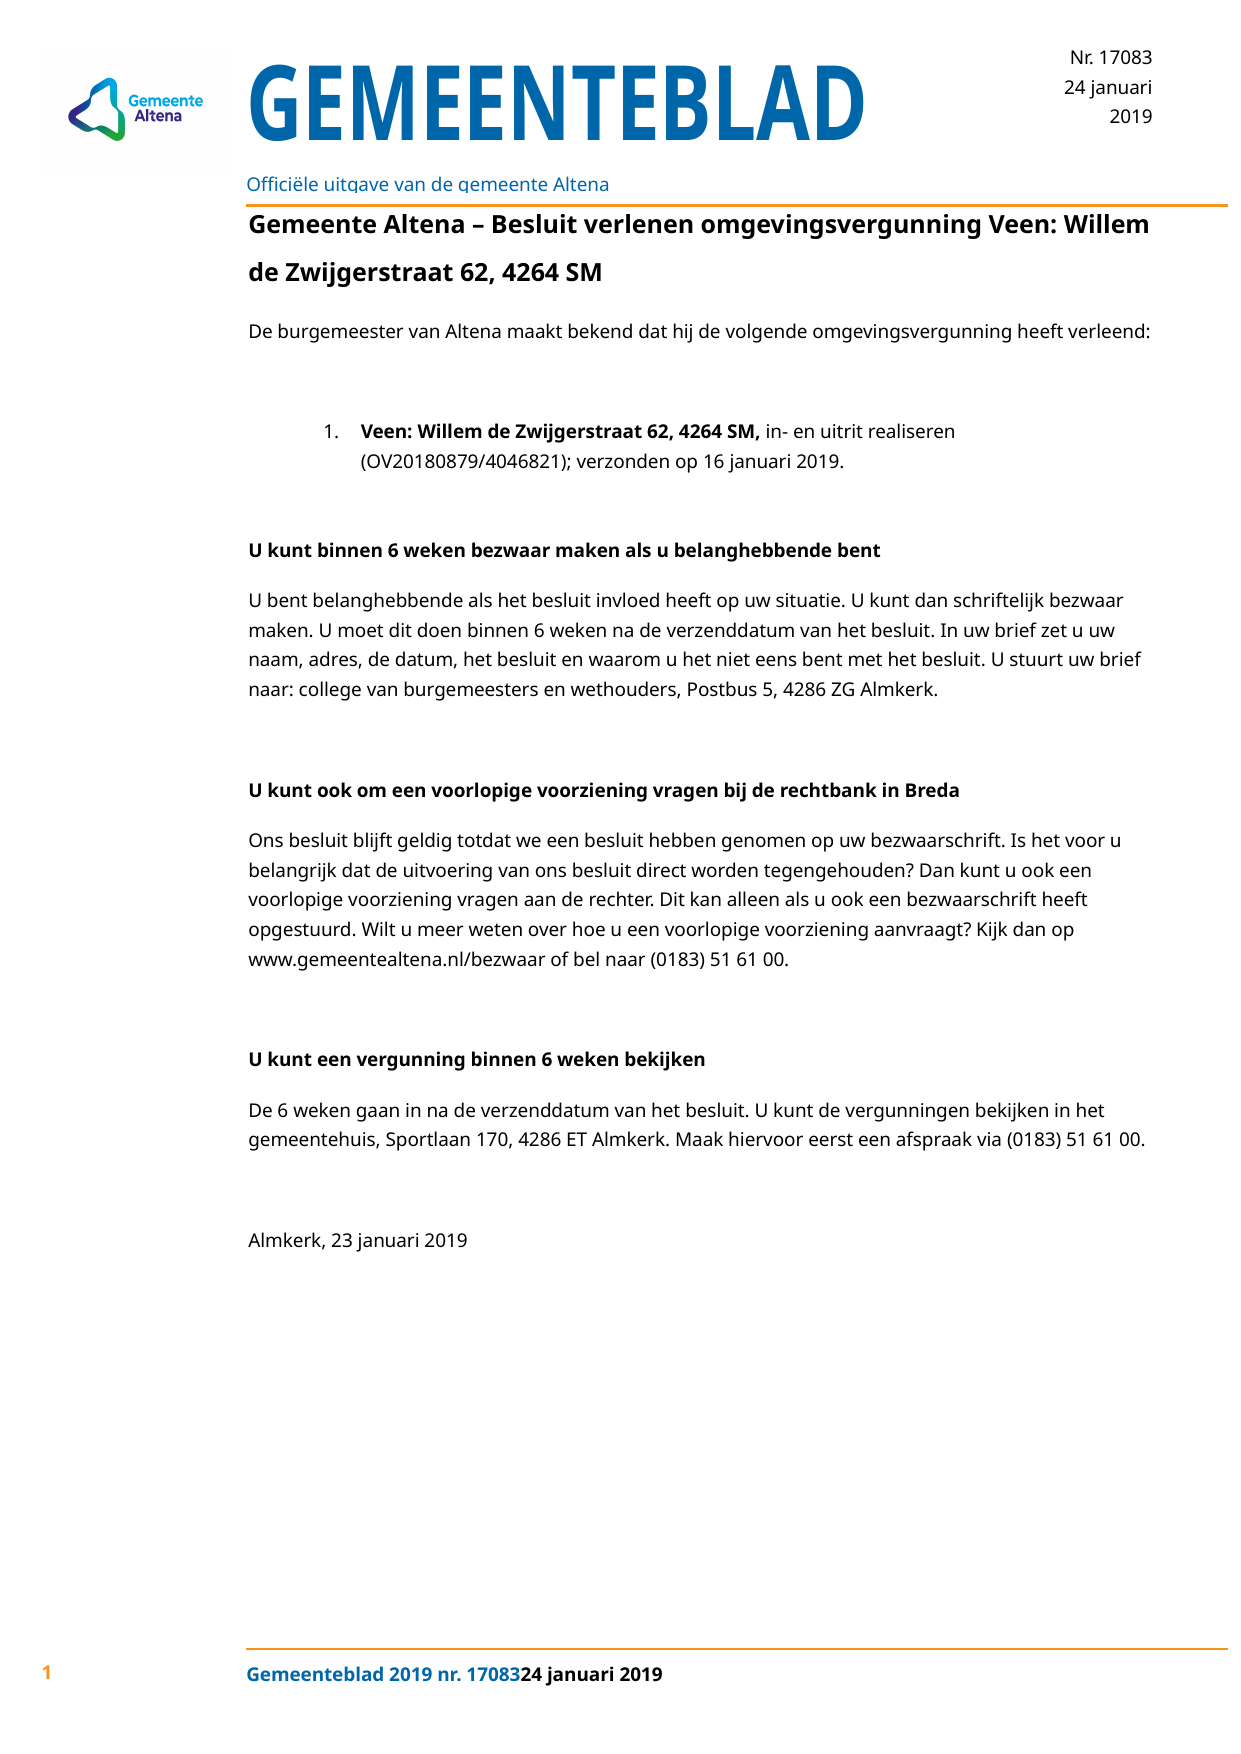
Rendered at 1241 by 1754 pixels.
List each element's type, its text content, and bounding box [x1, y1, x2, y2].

text Gemeente Altena – Besluit verlenen omgevingsvergunning Veen: Willem de Zwijgerstraat 62, 4264 SM [248, 207, 1152, 288]
text U bent belanghebbende als het besluit invloed heeft op uw situatie. U kunt dan schriftelijk bezwaar maken. U moet dit doen binnen 6 weken na de verzenddatum van het besluit. In uw brief zet u uw naam, adres, de datum, het besluit en waarom u het niet eens bent met het besluit. U stuurt uw brief naar: college van burgemeesters en wethouders, Postbus 5, 4286 ZG Almkerk. [248, 587, 1152, 702]
text De 6 weken gaan in na de verzenddatum van het besluit. U kunt de vergunningen bekijken in het gemeentehuis, Sportlaan 170, 4286 ET Almkerk. Maak hiervoor eerst een afspraak via (0183) 51 61 00. [248, 1097, 1152, 1152]
picture [41, 47, 231, 172]
text De burgemeester van Altena maakt bekend dat hij de volgende omgevingsvergunning heeft verleend: [248, 318, 1152, 344]
text U kunt een vergunning binnen 6 weken bekijken [248, 1047, 1152, 1072]
list Veen: Willem de Zwijgerstraat 62, 4264 SM, in- en uitrit realiseren (OV20180879/4046821); verzonden op 16 januari 2019. [323, 419, 1152, 474]
text U kunt ook om een voorlopige voorziening vragen bij de rechtbank in Breda [248, 777, 1152, 803]
text Almkerk, 23 januari 2019 [248, 1227, 1152, 1253]
text Ons besluit blijft geldig totdat we een besluit hebben genomen op uw bezwaarschrift. Is het voor u belangrijk dat de uitvoering van ons besluit direct worden tegengehouden? Dan kunt u ook een voorlopige voorziening vragen aan de rechter. Dit kan alleen als u ook een bezwaarschrift heeft opgestuurd. Wilt u meer weten over hoe u een voorlopige voorziening aanvraagt? Kijk dan op www.gemeentealtena.nl/bezwaar of bel naar (0183) 51 61 00. [248, 827, 1152, 972]
text U kunt binnen 6 weken bezwaar maken als u belanghebbende bent [248, 537, 1152, 563]
